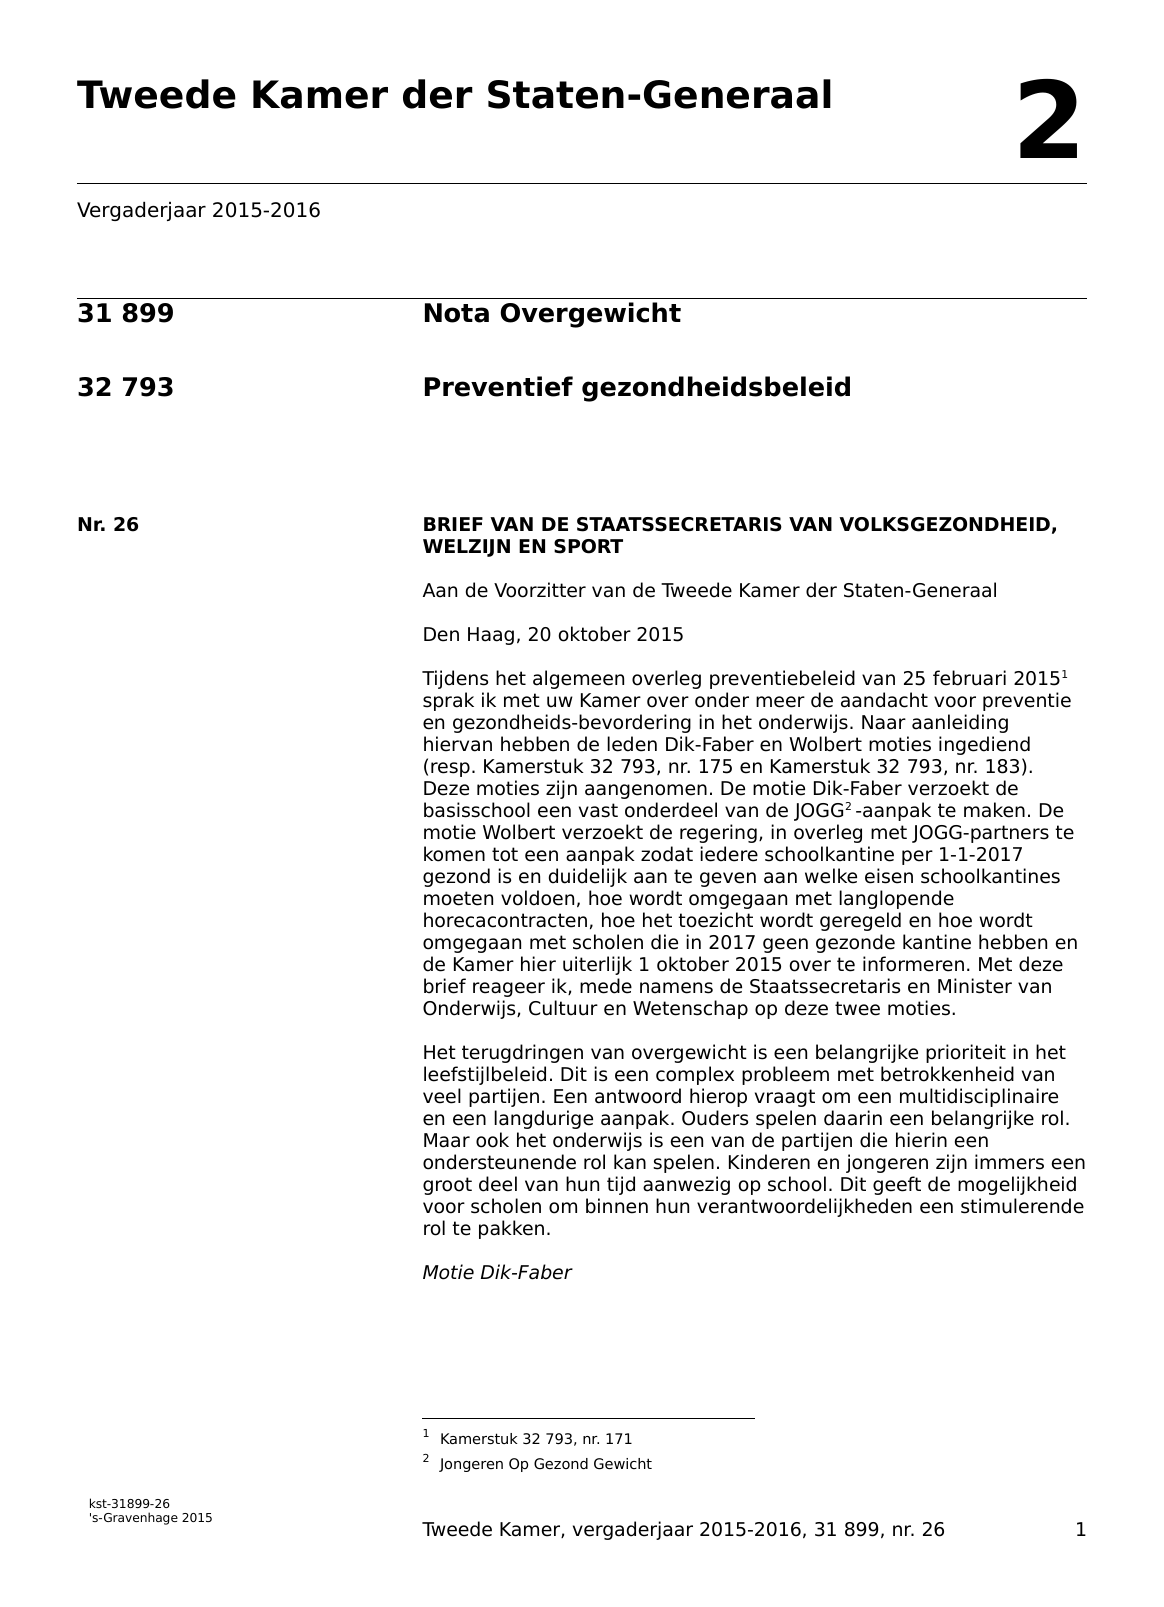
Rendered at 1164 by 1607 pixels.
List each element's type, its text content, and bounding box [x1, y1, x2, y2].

text Jongeren Op Gezond Gewicht [422, 1452, 1087, 1474]
text Den Haag, 20 oktober 2015 [422, 624, 1087, 646]
subtitle Motie Dik-Faber [422, 1262, 1087, 1284]
text kst-31899-26 [88, 1497, 323, 1511]
text Het terugdringen van overgewicht is een belangrijke prioriteit in het leefstijlbeleid. Dit is een complex probleem met betrokkenheid van veel partijen. Een antwoord hierop vraagt om een multidisciplinaire en een langdurige aanpak. Ouders spelen daarin een belangrijke rol. Maar ook het onderwijs is een van de partijen die hierin een ondersteunende rol kan spelen. Kinderen en jongeren zijn immers een groot deel van hun tijd aanwezig op school. Dit geeft de mogelijkheid voor scholen om binnen hun verantwoordelijkheden een stimulerende rol te pakken. [422, 1042, 1087, 1240]
subtitle 32 793 Preventief gezondheidsbeleid [77, 373, 1087, 403]
subtitle Nr. 26 BRIEF VAN DE STAATSSECRETARIS VAN VOLKSGEZONDHEID, WELZIJN EN SPORT [77, 514, 1087, 558]
table_cell Vergaderjaar 2015-2016 [77, 184, 1087, 298]
text 's-Gravenhage 2015 [88, 1511, 323, 1525]
text Kamerstuk 32 793, nr. 171 [422, 1427, 1087, 1449]
subtitle 31 899 Nota Overgewicht [77, 299, 1087, 329]
text Aan de Voorzitter van de Tweede Kamer der Staten-Generaal [422, 580, 1087, 602]
table_header Tweede Kamer der Staten-Generaal [77, 59, 886, 183]
table_header 2 [886, 59, 1087, 183]
text Tijdens het algemeen overleg preventiebeleid van 25 februari 2015 sprak ik met uw Kamer over onder meer de aandacht voor preventie en gezondheids-bevordering in het onderwijs. Naar aanleiding hiervan hebben de leden Dik-Faber en Wolbert moties ingediend (resp. Kamerstuk 32 793, nr. 175 en Kamerstuk 32 793, nr. 183). Deze moties zijn aangenomen. De motie Dik-Faber verzoekt de basisschool een vast onderdeel van de JOGG-aanpak te maken. De motie Wolbert verzoekt de regering, in overleg met JOGG-partners te komen tot een aanpak zodat iedere schoolkantine per 1-1-2017 gezond is en duidelijk aan te geven aan welke eisen schoolkantines moeten voldoen, hoe wordt omgegaan met langlopende horecacontracten, hoe het toezicht wordt geregeld en hoe wordt omgegaan met scholen die in 2017 geen gezonde kantine hebben en de Kamer hier uiterlijk 1 oktober 2015 over te informeren. Met deze brief reageer ik, mede namens de Staatssecretaris en Minister van Onderwijs, Cultuur en Wetenschap op deze twee moties. [422, 668, 1087, 1020]
